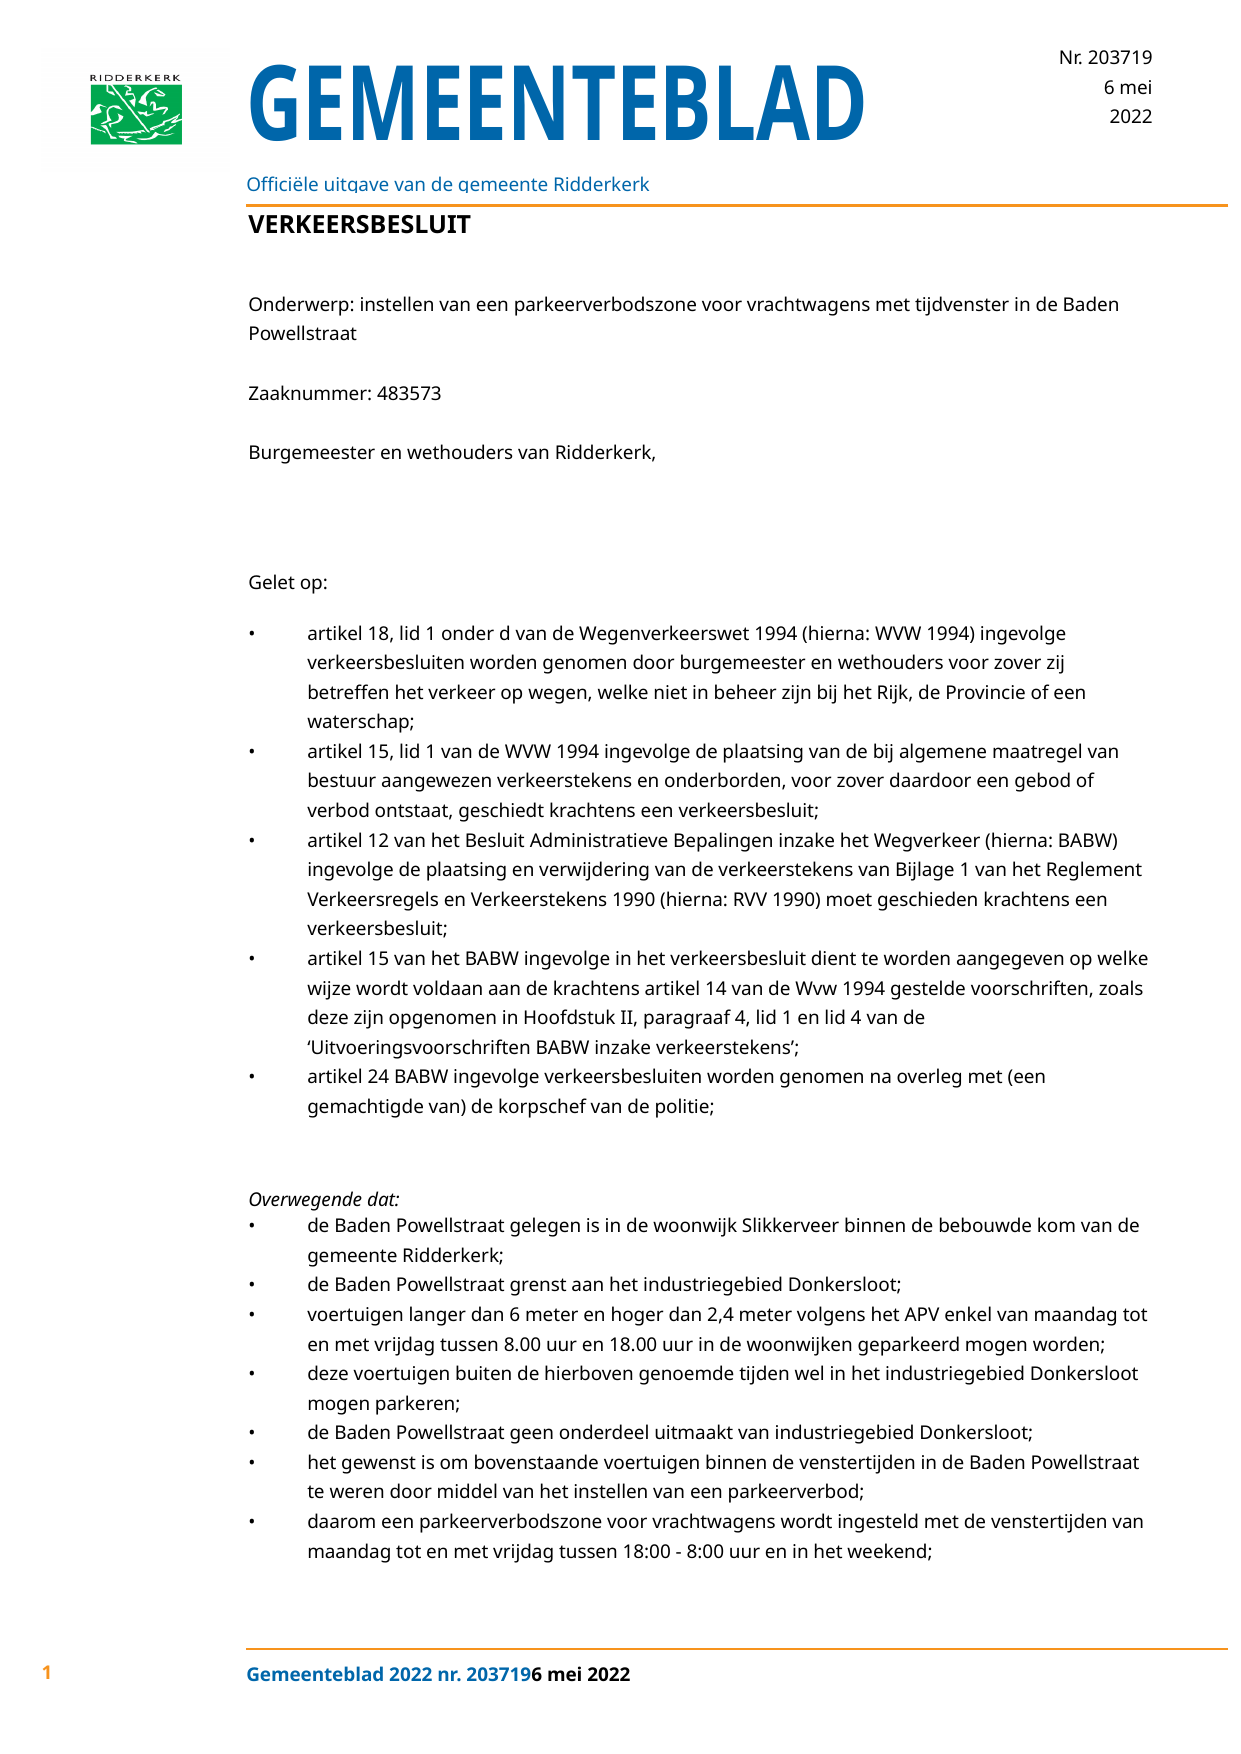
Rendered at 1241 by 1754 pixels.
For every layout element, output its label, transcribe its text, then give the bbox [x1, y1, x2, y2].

text Overwegende dat: [248, 1187, 1152, 1212]
list artikel 15, lid 1 van de WVW 1994 ingevolge de plaatsing van de bij algemene maatregel van bestuur aangewezen verkeerstekens en onderborden, voor zover daardoor een gebod of verbod ontstaat, geschiedt krachtens een verkeersbesluit; [248, 738, 1152, 823]
list het gewenst is om bovenstaande voertuigen binnen de venstertijden in de Baden Powellstraat te weren door middel van het instellen van een parkeerverbod; [248, 1449, 1152, 1504]
list daarom een parkeerverbodszone voor vrachtwagens wordt ingesteld met de venstertijden van maandag tot en met vrijdag tussen 18:00 - 8:00 uur en in het weekend; [248, 1508, 1152, 1563]
list deze voertuigen buiten de hierboven genoemde tijden wel in het industriegebied Donkersloot mogen parkeren; [248, 1360, 1152, 1416]
picture [41, 47, 231, 172]
list de Baden Powellstraat geen onderdeel uitmaakt van industriegebied Donkersloot; [248, 1419, 1152, 1445]
list de Baden Powellstraat gelegen is in de woonwijk Slikkerveer binnen de bebouwde kom van de gemeente Ridderkerk; [248, 1212, 1152, 1268]
text Gelet op: [248, 569, 1152, 595]
list artikel 15 van het BABW ingevolge in het verkeersbesluit dient te worden aangegeven op welke wijze wordt voldaan aan de krachtens artikel 14 van de Wvw 1994 gestelde voorschriften, zoals deze zijn opgenomen in Hoofdstuk II, paragraaf 4, lid 1 en lid 4 van de ‘Uitvoeringsvoorschriften BABW inzake verkeerstekens’; [248, 945, 1152, 1060]
list artikel 12 van het Besluit Administratieve Bepalingen inzake het Wegverkeer (hierna: BABW) ingevolge de plaatsing en verwijdering van de verkeerstekens van Bijlage 1 van het Reglement Verkeersregels en Verkeerstekens 1990 (hierna: RVV 1990) moet geschieden krachtens een verkeersbesluit; [248, 827, 1152, 941]
list voertuigen langer dan 6 meter en hoger dan 2,4 meter volgens het APV enkel van maandag tot en met vrijdag tussen 8.00 uur en 18.00 uur in de woonwijken geparkeerd mogen worden; [248, 1301, 1152, 1356]
list artikel 24 BABW ingevolge verkeersbesluiten worden genomen na overleg met (een gemachtigde van) de korpschef van de politie; [248, 1063, 1152, 1119]
text Zaaknummer: 483573 [248, 380, 1152, 406]
text Onderwerp: instellen van een parkeerverbodszone voor vrachtwagens met tijdvenster in de Baden Powellstraat [248, 291, 1152, 346]
text Burgemeester en wethouders van Ridderkerk, [248, 439, 1152, 465]
list artikel 18, lid 1 onder d van de Wegenverkeerswet 1994 (hierna: WVW 1994) ingevolge verkeersbesluiten worden genomen door burgemeester en wethouders voor zover zij betreffen het verkeer op wegen, welke niet in beheer zijn bij het Rijk, de Provincie of een waterschap; [248, 620, 1152, 734]
text VERKEERSBESLUIT [248, 207, 1152, 241]
list de Baden Powellstraat grenst aan het industriegebied Donkersloot; [248, 1272, 1152, 1297]
